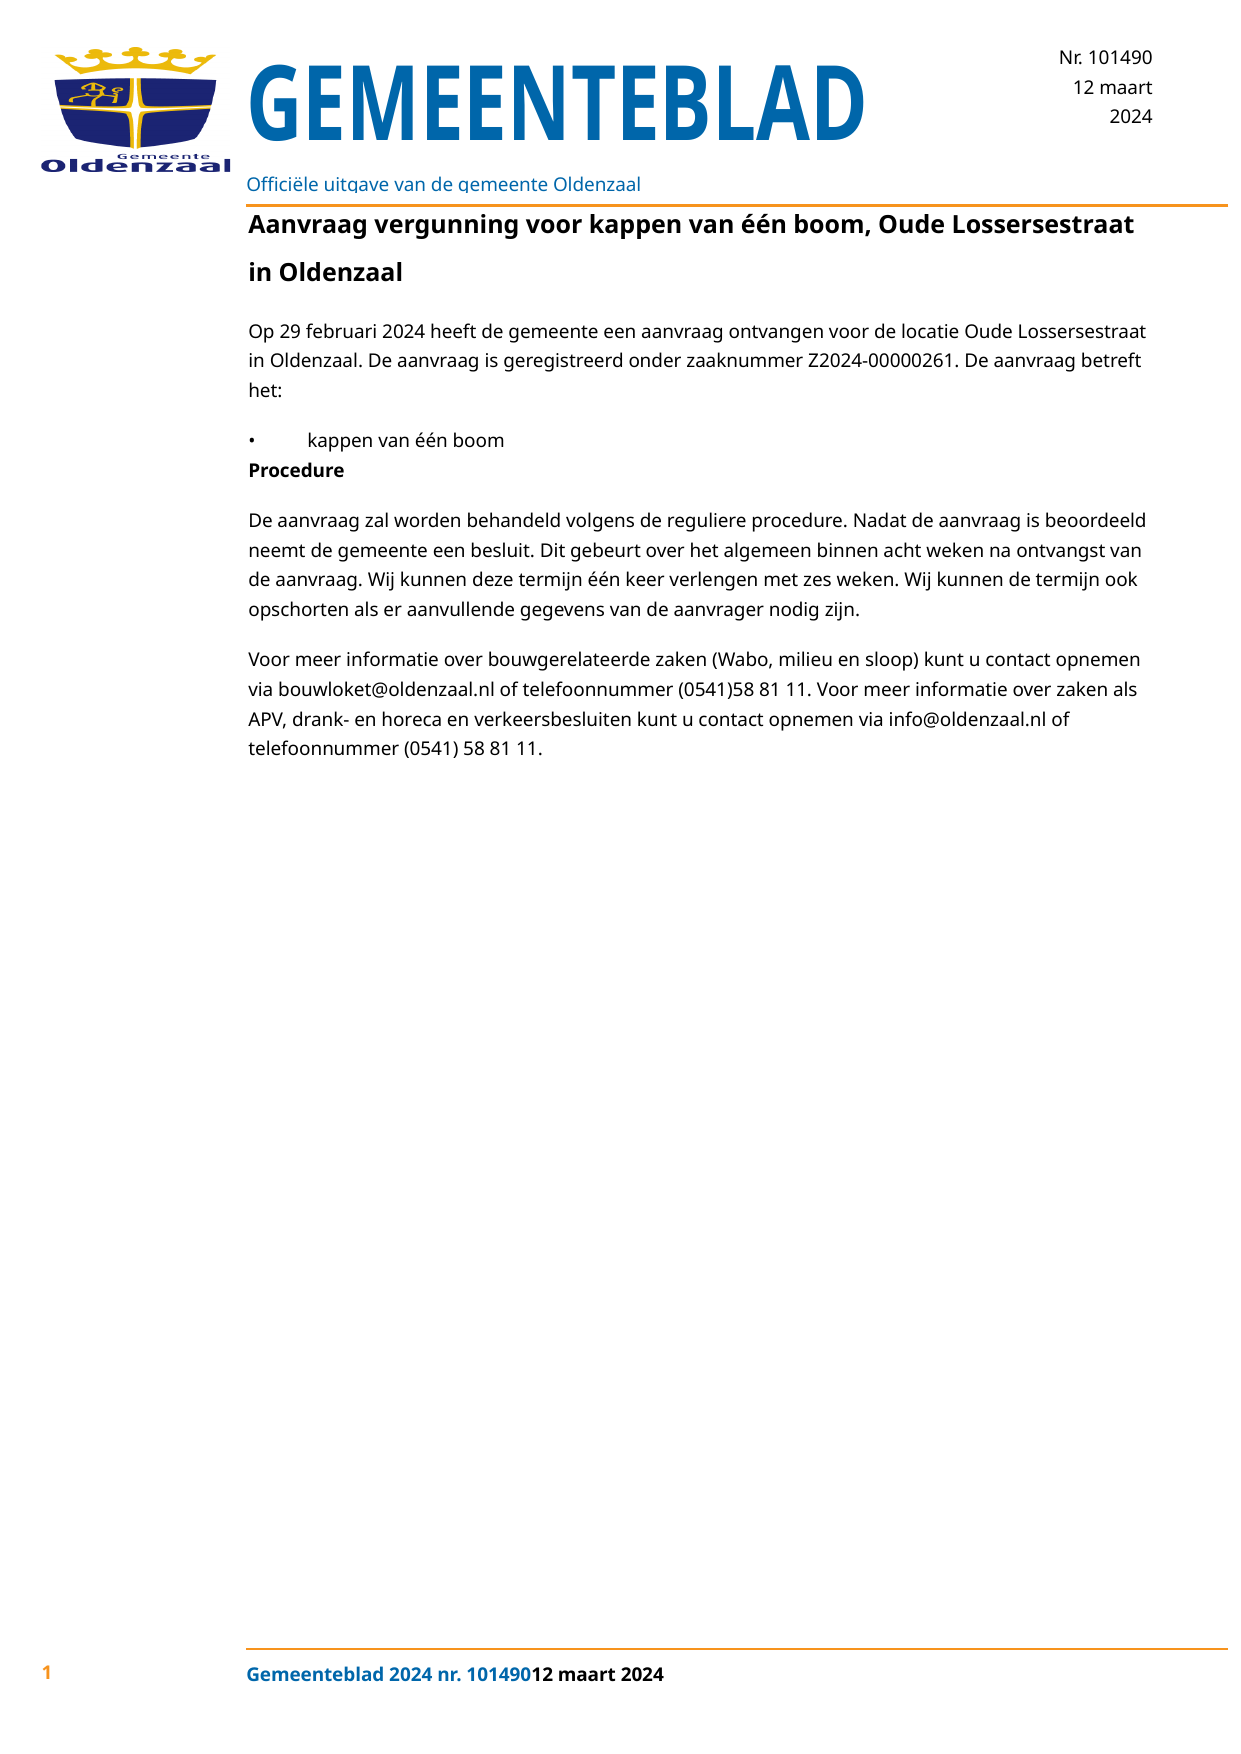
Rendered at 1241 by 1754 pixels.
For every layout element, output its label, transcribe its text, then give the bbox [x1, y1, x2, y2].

picture [41, 47, 231, 172]
text Op 29 februari 2024 heeft de gemeente een aanvraag ontvangen voor de locatie Oude Lossersestraat in Oldenzaal. De aanvraag is geregistreerd onder zaaknummer Z2024-00000261. De aanvraag betreft het: [248, 318, 1152, 403]
text De aanvraag zal worden behandeld volgens de reguliere procedure. Nadat de aanvraag is beoordeeld neemt de gemeente een besluit. Dit gebeurt over het algemeen binnen acht weken na ontvangst van de aanvraag. Wij kunnen deze termijn één keer verlengen met zes weken. Wij kunnen de termijn ook opschorten als er aanvullende gegevens van de aanvrager nodig zijn. [248, 507, 1152, 622]
text Voor meer informatie over bouwgerelateerde zaken (Wabo, milieu en sloop) kunt u contact opnemen via bouwloket@oldenzaal.nl of telefoonnummer (0541)58 81 11. Voor meer informatie over zaken als APV, drank- en horeca en verkeersbesluiten kunt u contact opnemen via info@oldenzaal.nl of telefoonnummer (0541) 58 81 11. [248, 647, 1152, 761]
list kappen van één boom [248, 427, 1152, 453]
text Procedure [248, 457, 1152, 483]
text Aanvraag vergunning voor kappen van één boom, Oude Lossersestraat in Oldenzaal [248, 207, 1152, 288]
